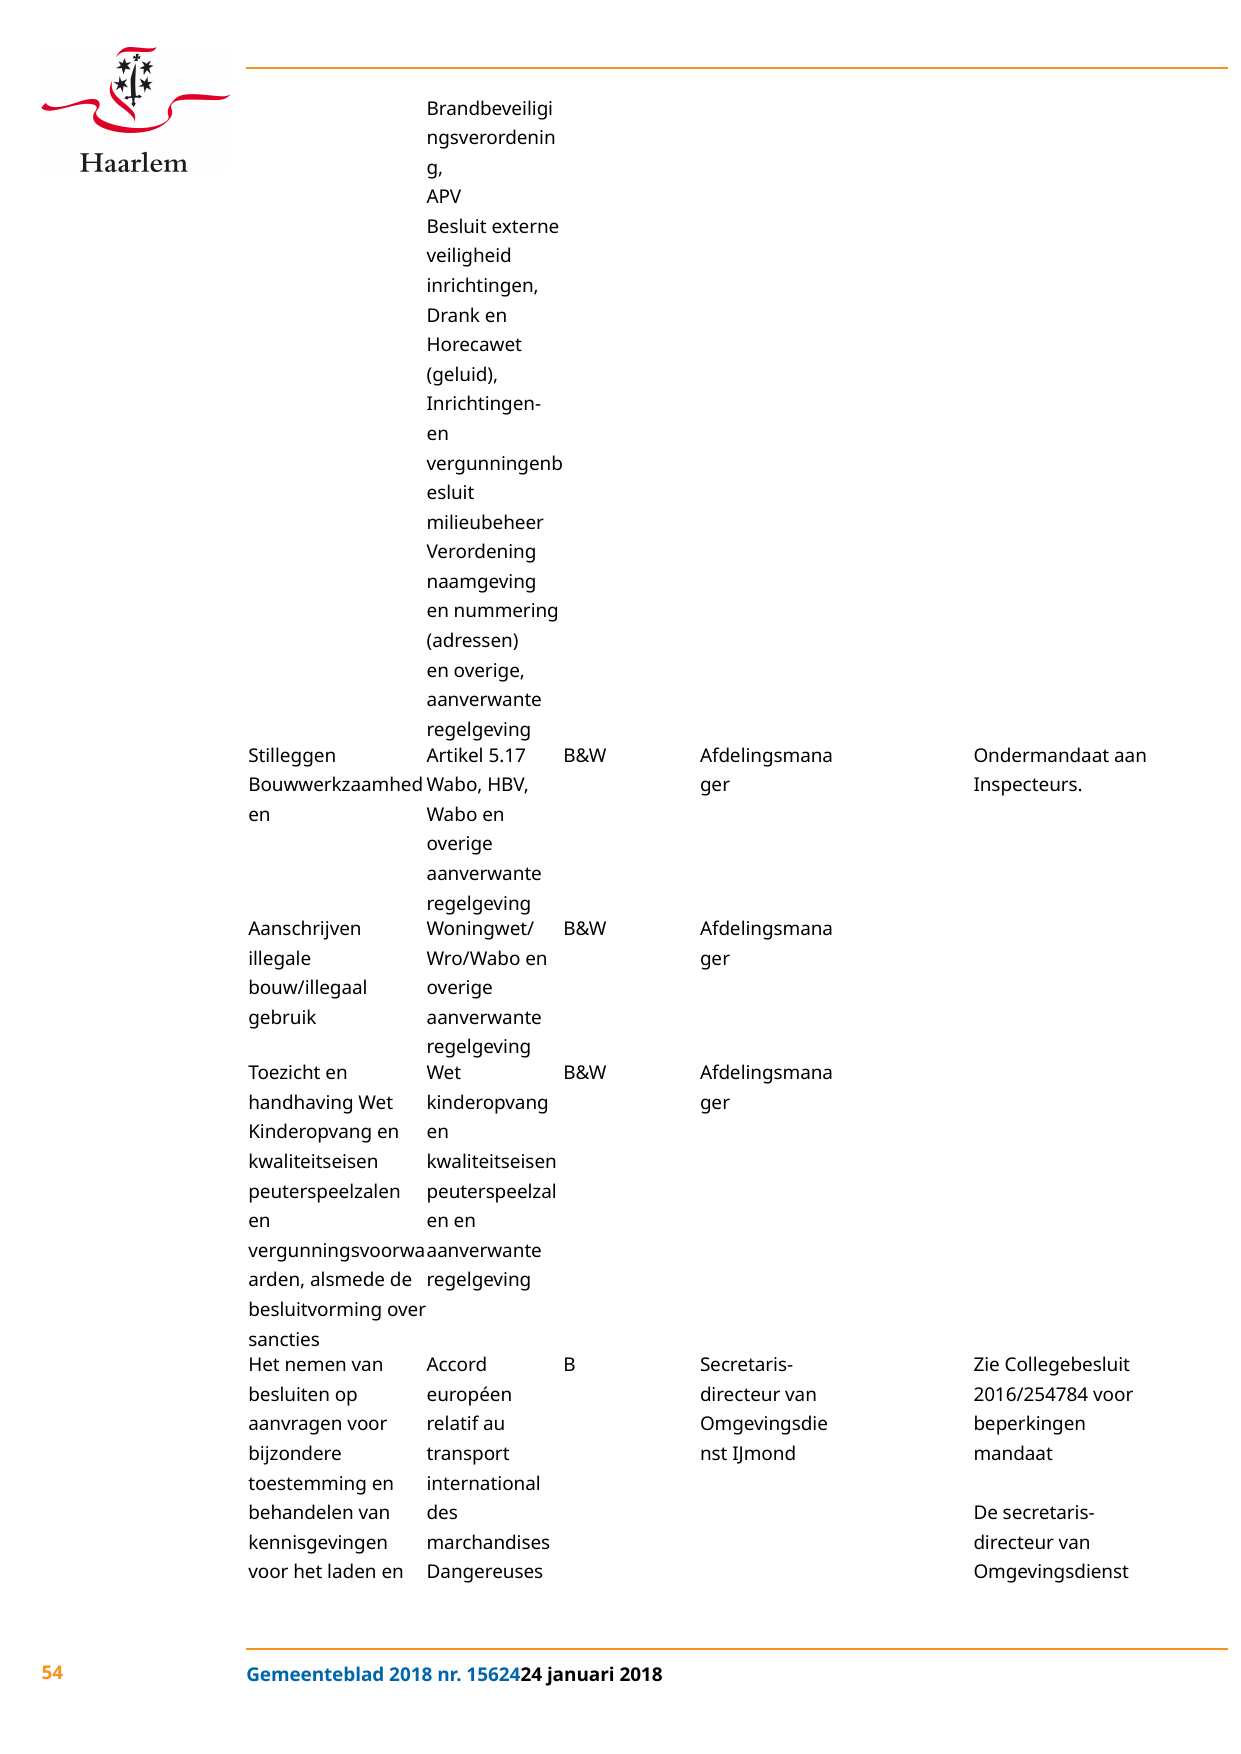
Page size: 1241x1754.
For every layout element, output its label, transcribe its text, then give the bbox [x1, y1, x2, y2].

table_cell Aanschrijven illegale bouw/illegaal gebruik [248, 915, 426, 1059]
table_cell Secretaris-directeur van Omgevingsdienst IJmond [700, 1351, 836, 1584]
table_cell Toezicht en handhaving Wet Kinderopvang en kwaliteitseisen peuterspeelzalen en vergunningsvoorwaarden, alsmede de besluitvorming over sancties [248, 1060, 426, 1351]
table_cell [973, 95, 1152, 742]
table_cell B&W [563, 742, 700, 915]
table_cell Accord européen relatif au transport international des marchandises Dangereuses [426, 1351, 563, 1584]
picture [41, 47, 231, 172]
table_cell B&W [563, 915, 700, 1059]
table_cell [700, 95, 836, 742]
table_cell [836, 1351, 973, 1584]
table_cell Het nemen van besluiten op aanvragen voor bijzondere toestemming en behandelen van kennisgevingen voor het laden en [248, 1351, 426, 1584]
table_cell B [563, 1351, 700, 1584]
table_cell [973, 1060, 1152, 1351]
table_cell [836, 95, 973, 742]
table_cell Brandbeveiligingsverordening, APV Besluit externe veiligheid inrichtingen, Drank en Horecawet (geluid), Inrichtingen- en vergunningenbesluit milieubeheer Verordening naamgeving en nummering (adressen) en overige, aanverwante regelgeving [426, 95, 563, 742]
table_cell [973, 915, 1152, 1059]
table_cell Ondermandaat aan Inspecteurs. [973, 742, 1152, 915]
table_cell Afdelingsmanager [700, 1060, 836, 1351]
table_cell Wet kinderopvang en kwaliteitseisen peuterspeelzalen en aanverwante regelgeving [426, 1060, 563, 1351]
table_cell [836, 915, 973, 1059]
table_cell [836, 1060, 973, 1351]
table_cell Stilleggen Bouwwerkzaamheden [248, 742, 426, 915]
table_cell [563, 95, 700, 742]
table_cell [836, 742, 973, 915]
table_cell Artikel 5.17 Wabo, HBV, Wabo en overige aanverwante regelgeving [426, 742, 563, 915]
table_cell Woningwet/Wro/Wabo en overige aanverwante regelgeving [426, 915, 563, 1059]
table_cell Afdelingsmanager [700, 742, 836, 915]
table_cell Zie Collegebesluit 2016/254784 voor beperkingen mandaat De secretaris-directeur van Omgevingsdienst [973, 1351, 1152, 1584]
table_cell B&W [563, 1060, 700, 1351]
table_cell Afdelingsmanager [700, 915, 836, 1059]
table_cell [248, 95, 426, 742]
